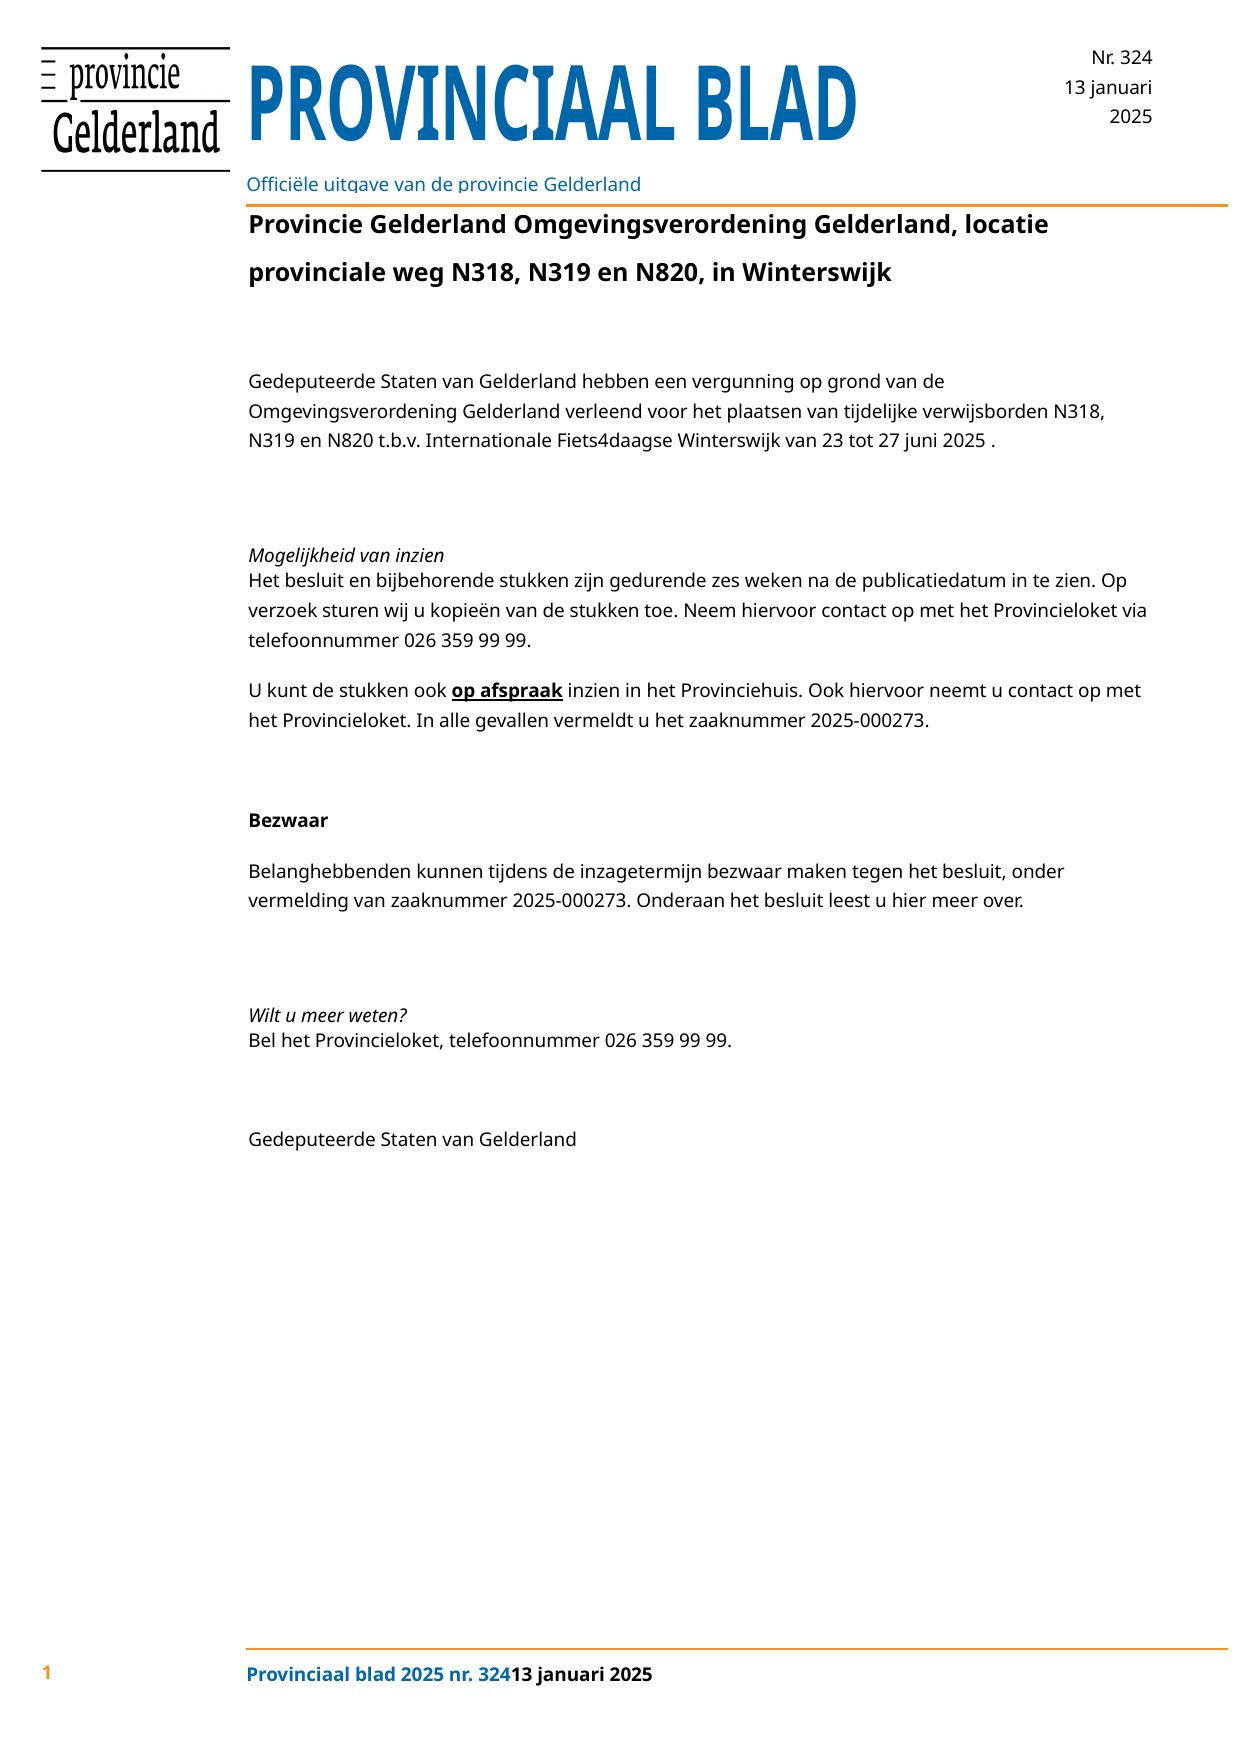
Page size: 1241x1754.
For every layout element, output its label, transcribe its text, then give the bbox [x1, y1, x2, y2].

text U kunt de stukken ook op afspraak inzien in het Provinciehuis. Ook hiervoor neemt u contact op met het Provincieloket. In alle gevallen vermeldt u het zaaknummer 2025-000273. [248, 677, 1152, 732]
text Bezwaar [248, 808, 1152, 833]
text Provincie Gelderland Omgevingsverordening Gelderland, locatie provinciale weg N318, N319 en N820, in Winterswijk [248, 207, 1152, 288]
text Wilt u meer weten? [248, 1002, 1152, 1028]
picture [41, 47, 231, 172]
text Gedeputeerde Staten van Gelderland [248, 1126, 1152, 1152]
text Belanghebbenden kunnen tijdens de inzagetermijn bezwaar maken tegen het besluit, onder vermelding van zaaknummer 2025-000273. Onderaan het besluit leest u hier meer over. [248, 858, 1152, 913]
text Mogelijkheid van inzien [248, 542, 1152, 568]
text Gedeputeerde Staten van Gelderland hebben een vergunning op grond van de Omgevingsverordening Gelderland verleend voor het plaatsen van tijdelijke verwijsborden N318, N319 en N820 t.b.v. Internationale Fiets4daagse Winterswijk van 23 tot 27 juni 2025 . [248, 368, 1152, 453]
text Het besluit en bijbehorende stukken zijn gedurende zes weken na de publicatiedatum in te zien. Op verzoek sturen wij u kopieën van de stukken toe. Neem hiervoor contact op met het Provincieloket via telefoonnummer 026 359 99 99. [248, 568, 1152, 652]
text Bel het Provincieloket, telefoonnummer 026 359 99 99. [248, 1028, 1152, 1053]
